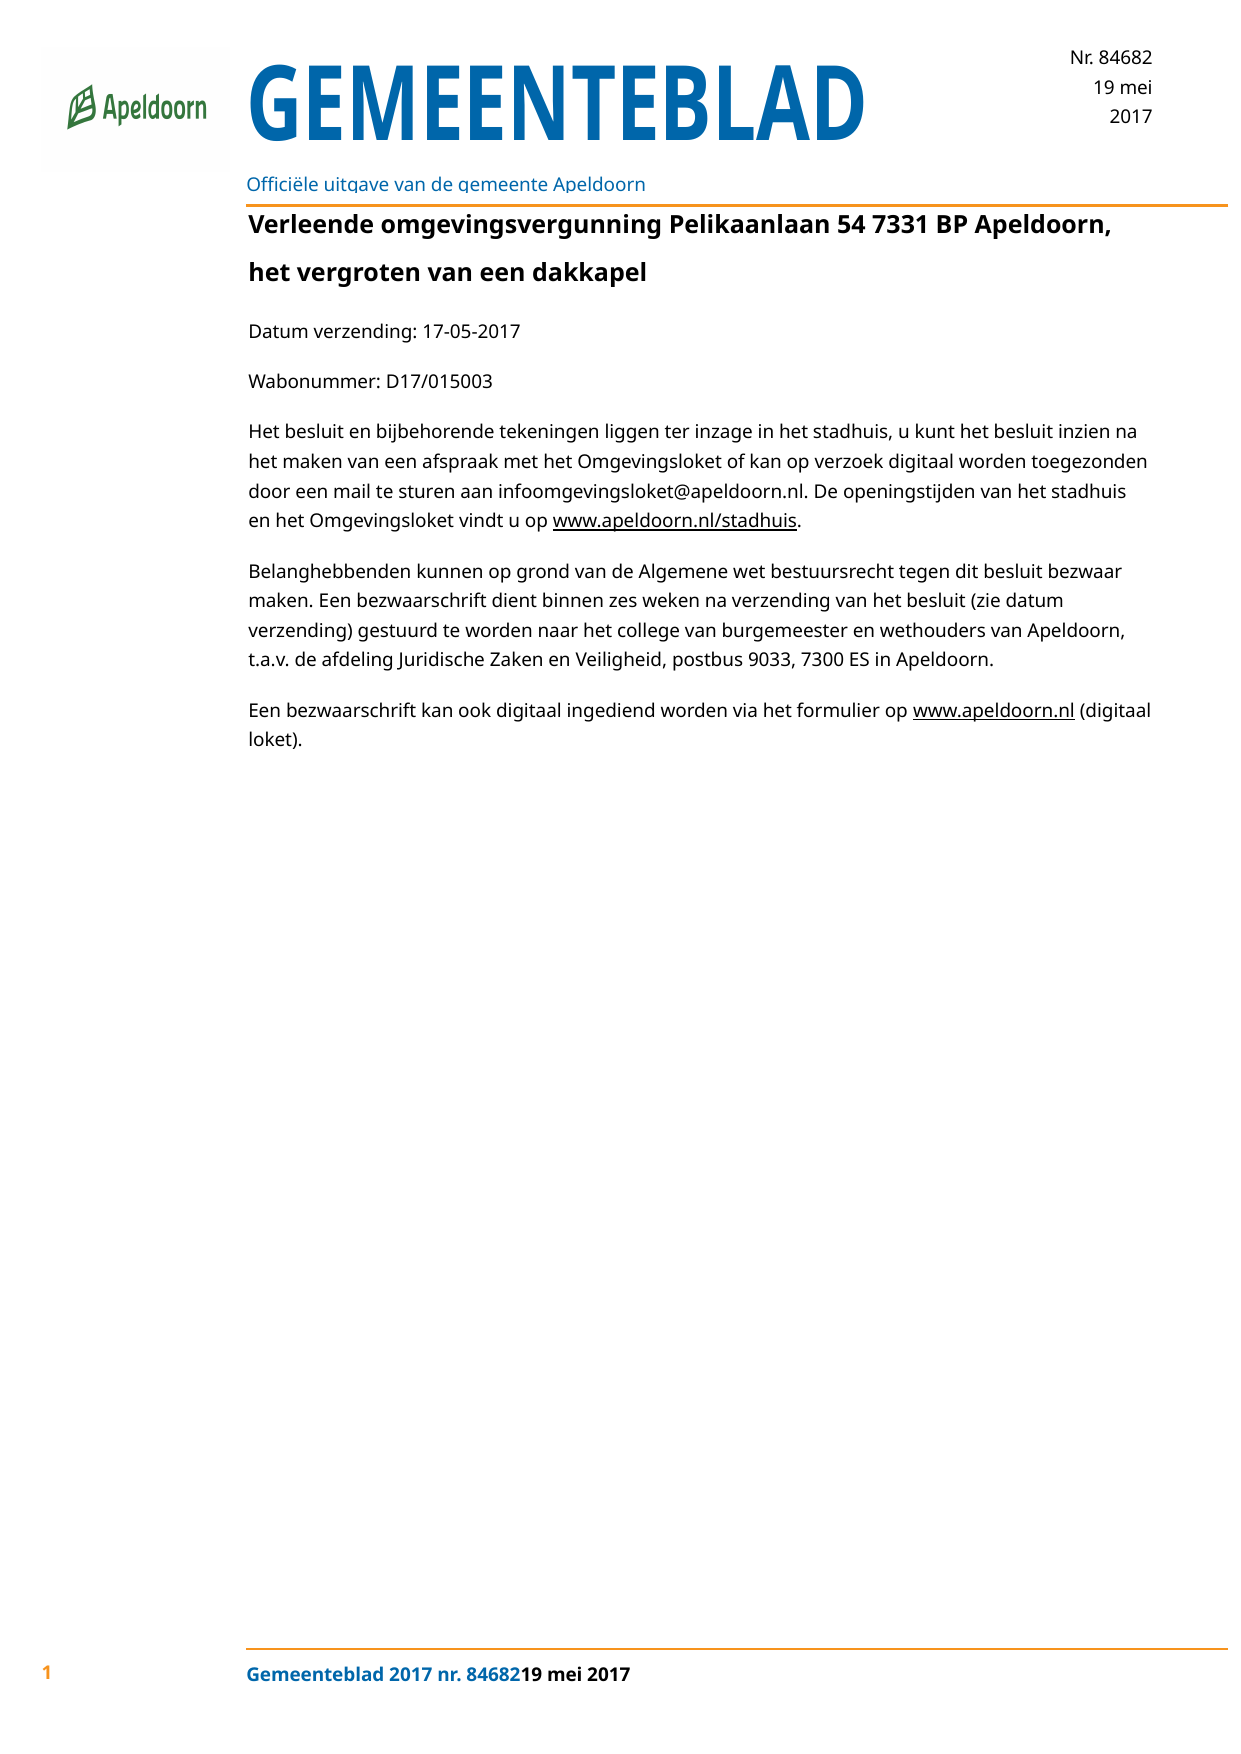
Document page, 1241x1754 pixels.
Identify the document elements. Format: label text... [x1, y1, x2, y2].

text Belanghebbenden kunnen op grond van de Algemene wet bestuursrecht tegen dit besluit bezwaar maken. Een bezwaarschrift dient binnen zes weken na verzending van het besluit (zie datum verzending) gestuurd te worden naar het college van burgemeester en wethouders van Apeldoorn, t.a.v. de afdeling Juridische Zaken en Veiligheid, postbus 9033, 7300 ES in Apeldoorn. [248, 558, 1152, 672]
text Verleende omgevingsvergunning Pelikaanlaan 54 7331 BP Apeldoorn, het vergroten van een dakkapel [248, 207, 1152, 288]
text Het besluit en bijbehorende tekeningen liggen ter inzage in het stadhuis, u kunt het besluit inzien na het maken van een afspraak met het Omgevingsloket of kan op verzoek digitaal worden toegezonden door een mail te sturen aan infoomgevingsloket@apeldoorn.nl. De openingstijden van het stadhuis en het Omgevingsloket vindt u op www.apeldoorn.nl/stadhuis. [248, 419, 1152, 533]
text Een bezwaarschrift kan ook digitaal ingediend worden via het formulier op www.apeldoorn.nl (digitaal loket). [248, 697, 1152, 752]
text Wabonummer: D17/015003 [248, 368, 1152, 394]
picture [41, 47, 231, 172]
text Datum verzending: 17-05-2017 [248, 318, 1152, 344]
